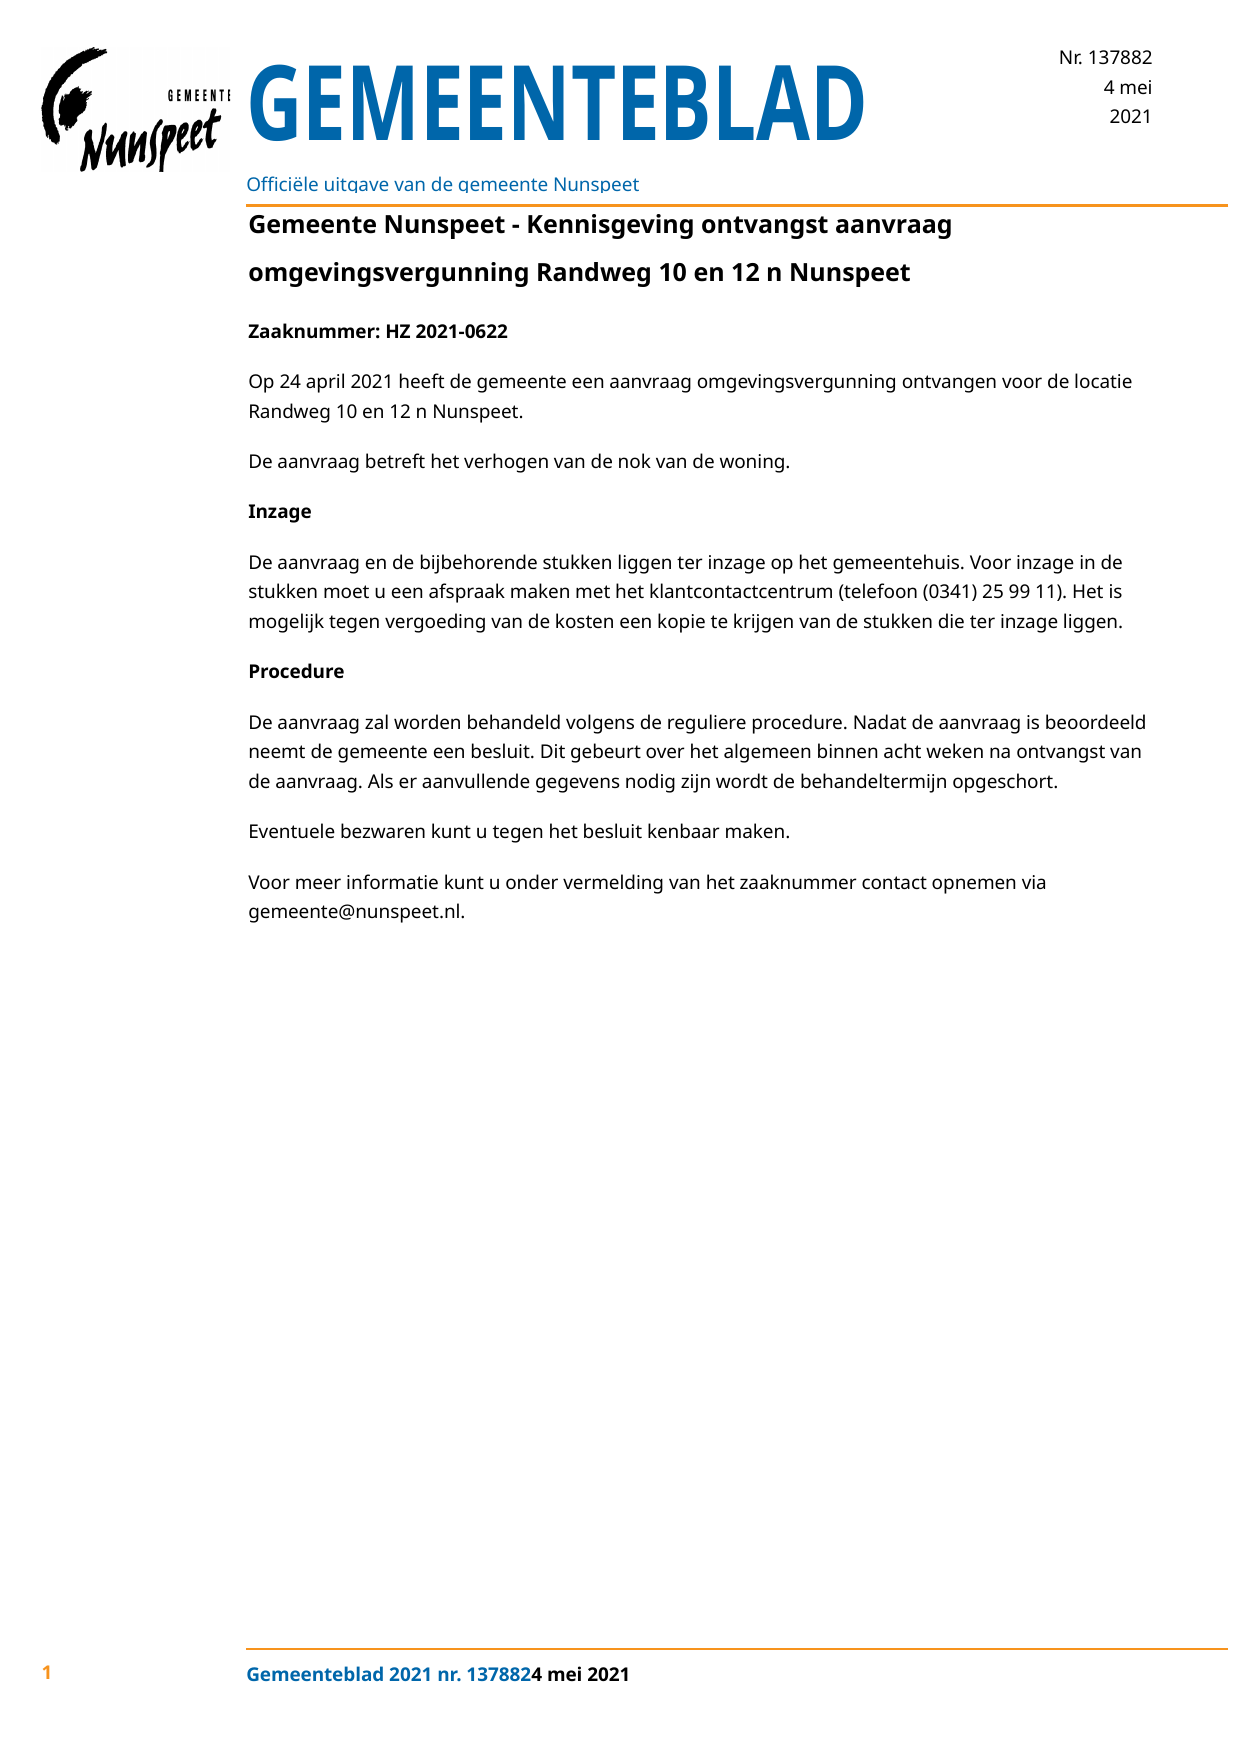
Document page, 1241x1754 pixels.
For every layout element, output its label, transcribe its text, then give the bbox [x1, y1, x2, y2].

text De aanvraag zal worden behandeld volgens de reguliere procedure. Nadat de aanvraag is beoordeeld neemt de gemeente een besluit. Dit gebeurt over het algemeen binnen acht weken na ontvangst van de aanvraag. Als er aanvullende gegevens nodig zijn wordt de behandeltermijn opgeschort. [248, 709, 1152, 794]
text De aanvraag en de bijbehorende stukken liggen ter inzage op het gemeentehuis. Voor inzage in de stukken moet u een afspraak maken met het klantcontactcentrum (telefoon (0341) 25 99 11). Het is mogelijk tegen vergoeding van de kosten een kopie te krijgen van de stukken die ter inzage liggen. [248, 549, 1152, 634]
text Op 24 april 2021 heeft de gemeente een aanvraag omgevingsvergunning ontvangen voor de locatie Randweg 10 en 12 n Nunspeet. [248, 368, 1152, 424]
text Procedure [248, 659, 1152, 684]
text Voor meer informatie kunt u onder vermelding van het zaaknummer contact opnemen via gemeente@nunspeet.nl. [248, 869, 1152, 924]
text Inzage [248, 499, 1152, 524]
text De aanvraag betreft het verhogen van de nok van de woning. [248, 448, 1152, 474]
picture [41, 47, 231, 172]
text Eventuele bezwaren kunt u tegen het besluit kenbaar maken. [248, 819, 1152, 844]
text Gemeente Nunspeet - Kennisgeving ontvangst aanvraag omgevingsvergunning Randweg 10 en 12 n Nunspeet [248, 207, 1152, 288]
text Zaaknummer: HZ 2021-0622 [248, 318, 1152, 344]
